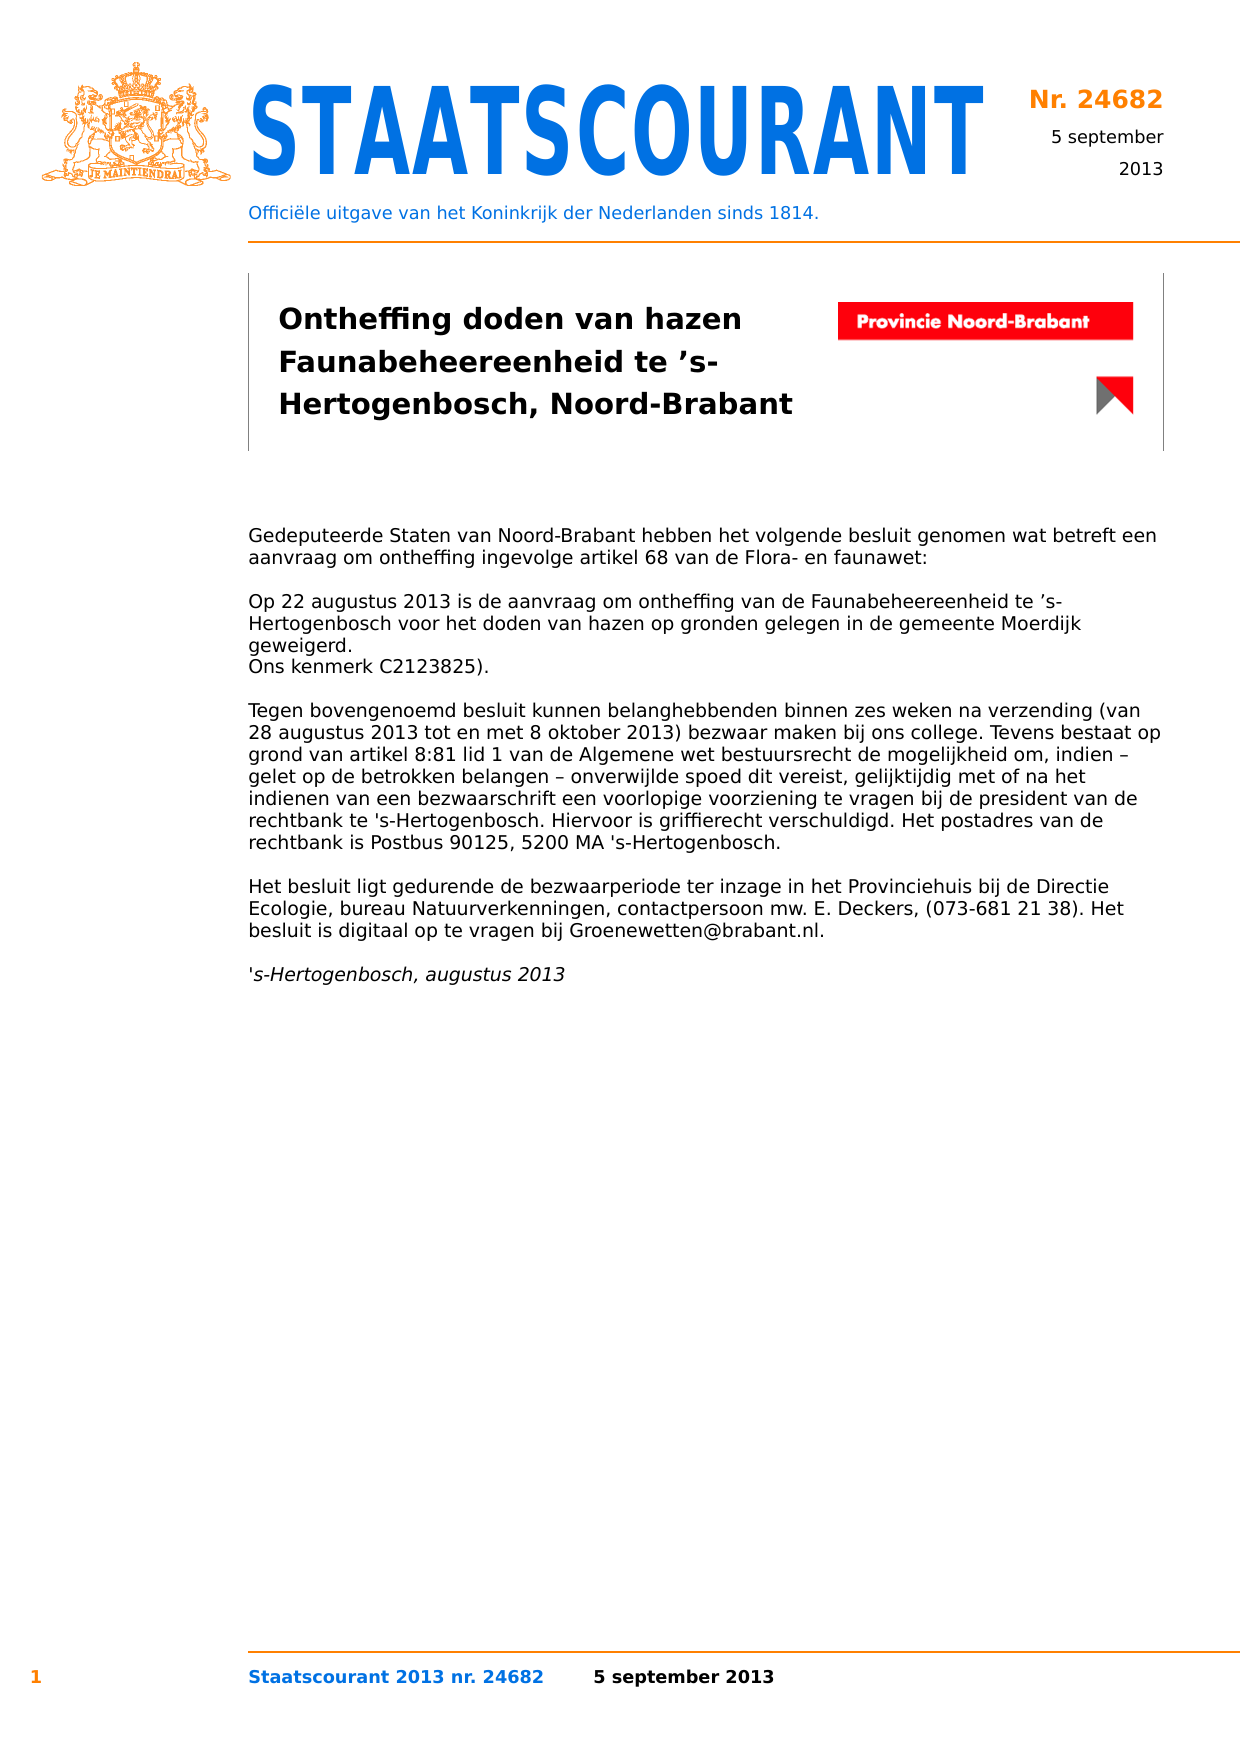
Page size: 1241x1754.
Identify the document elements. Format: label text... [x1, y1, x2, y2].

subtitle Ontheffing doden van hazen Faunabeheereenheid te ’s-Hertogenbosch, Noord-Brabant [249, 273, 1163, 451]
text Op 22 augustus 2013 is de aanvraag om ontheffing van de Faunabeheereenheid te ’s-Hertogenbosch voor het doden van hazen op gronden gelegen in de gemeente Moerdijk geweigerd. [248, 591, 1163, 656]
text 's-Hertogenbosch, augustus 2013 [248, 964, 1163, 986]
text Gedeputeerde Staten van Noord-Brabant hebben het volgende besluit genomen wat betreft een aanvraag om ontheffing ingevolge artikel 68 van de Flora- en faunawet: [248, 525, 1163, 569]
text Tegen bovengenoemd besluit kunnen belanghebbenden binnen zes weken na verzending (van 28 augustus 2013 tot en met 8 oktober 2013) bezwaar maken bij ons college. Tevens bestaat op grond van artikel 8:81 lid 1 van de Algemene wet bestuursrecht de mogelijkheid om, indien – gelet op de betrokken belangen – onverwijlde spoed dit vereist, gelijktijdig met of na het indienen van een bezwaarschrift een voorlopige voorziening te vragen bij de president van de rechtbank te 's-Hertogenbosch. Hiervoor is griffierecht verschuldigd. Het postadres van de rechtbank is Postbus 90125, 5200 MA 's-Hertogenbosch. [248, 700, 1163, 854]
text Het besluit ligt gedurende de bezwaarperiode ter inzage in het Provinciehuis bij de Directie Ecologie, bureau Natuurverkenningen, contactpersoon mw. E. Deckers, (073-681 21 38). Het besluit is digitaal op te vragen bij Groenewetten@brabant.nl. [248, 876, 1163, 942]
table_header [25, 62, 248, 241]
text Ons kenmerk C2123825). [248, 656, 1163, 678]
picture [41, 62, 231, 186]
table_cell Officiële uitgave van het Koninkrijk der Nederlanden sinds 1814. [248, 203, 1240, 241]
table_header STAATSCOURANT [248, 62, 998, 203]
table_cell 5 september [998, 121, 1240, 153]
table_cell 2013 [998, 153, 1240, 203]
table_header Nr. 24682 [998, 62, 1240, 121]
picture [838, 302, 1134, 415]
